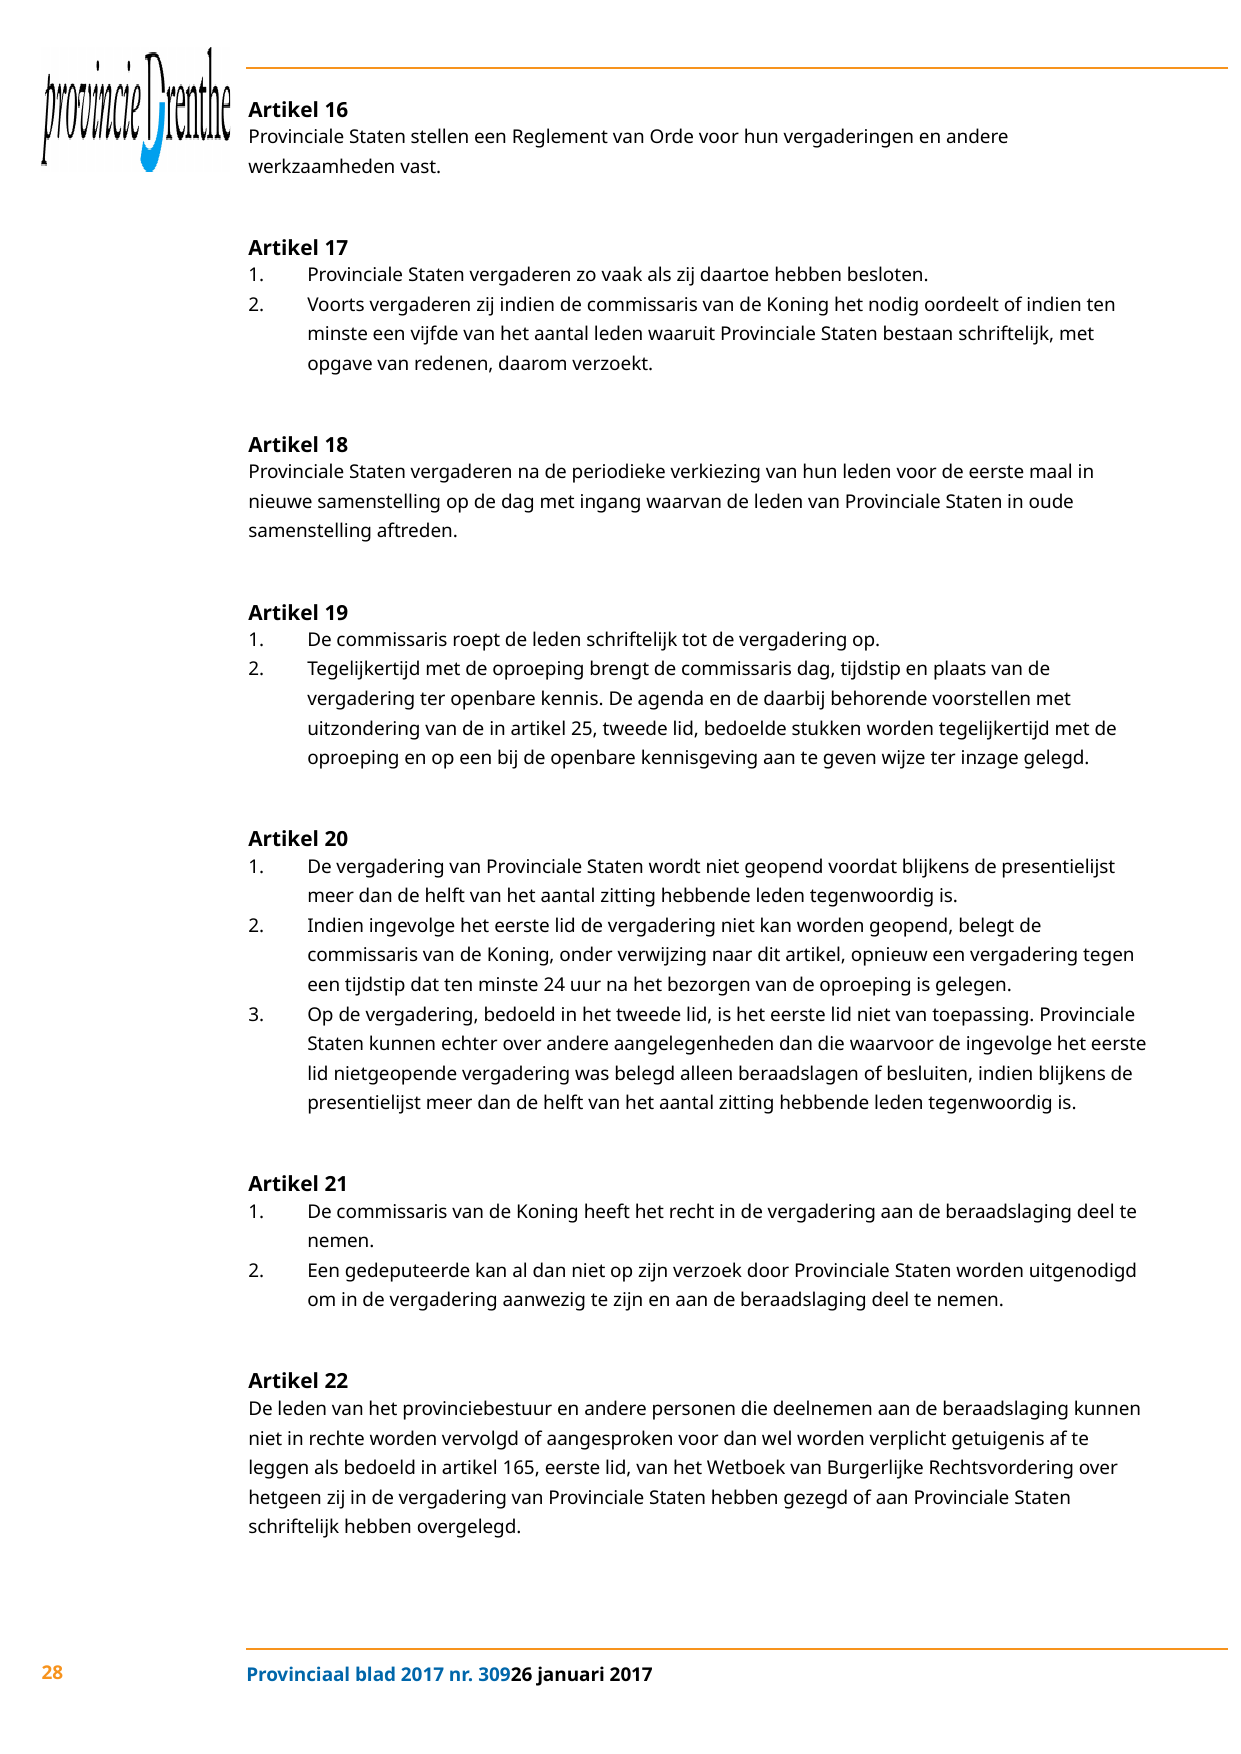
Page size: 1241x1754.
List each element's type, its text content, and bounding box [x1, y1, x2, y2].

text Artikel 16 [248, 95, 1152, 123]
list Voorts vergaderen zij indien de commissaris van de Koning het nodig oordeelt of indien ten minste een vijfde van het aantal leden waaruit Provinciale Staten bestaan schriftelijk, met opgave van redenen, daarom verzoekt. [248, 291, 1152, 376]
text Artikel 18 [248, 430, 1152, 458]
list Provinciale Staten vergaderen zo vaak als zij daartoe hebben besloten. [248, 261, 1152, 287]
text Artikel 20 [248, 824, 1152, 853]
text Artikel 22 [248, 1367, 1152, 1395]
list Indien ingevolge het eerste lid de vergadering niet kan worden geopend, belegt de commissaris van de Koning, onder verwijzing naar dit artikel, opnieuw een vergadering tegen een tijdstip dat ten minste 24 uur na het bezorgen van de oproeping is gelegen. [248, 912, 1152, 997]
text Provinciale Staten vergaderen na de periodieke verkiezing van hun leden voor de eerste maal in nieuwe samenstelling op de dag met ingang waarvan de leden van Provinciale Staten in oude samenstelling aftreden. [248, 458, 1152, 543]
text De leden van het provinciebestuur en andere personen die deelnemen aan de beraadslaging kunnen niet in rechte worden vervolgd of aangesproken voor dan wel worden verplicht getuigenis af te leggen als bedoeld in artikel 165, eerste lid, van het Wetboek van Burgerlijke Rechtsvordering over hetgeen zij in de vergadering van Provinciale Staten hebben gezegd of aan Provinciale Staten schriftelijk hebben overgelegd. [248, 1395, 1152, 1539]
list Tegelijkertijd met de oproeping brengt de commissaris dag, tijdstip en plaats van de vergadering ter openbare kennis. De agenda en de daarbij behorende voorstellen met uitzondering van de in artikel 25, tweede lid, bedoelde stukken worden tegelijkertijd met de oproeping en op een bij de openbare kennisgeving aan te geven wijze ter inzage gelegd. [248, 656, 1152, 770]
list De commissaris van de Koning heeft het recht in de vergadering aan de beraadslaging deel te nemen. [248, 1198, 1152, 1253]
list Een gedeputeerde kan al dan niet op zijn verzoek door Provinciale Staten worden uitgenodigd om in de vergadering aanwezig te zijn en aan de beraadslaging deel te nemen. [248, 1257, 1152, 1312]
text Provinciale Staten stellen een Reglement van Orde voor hun vergaderingen en andere werkzaamheden vast. [248, 123, 1152, 178]
text Artikel 19 [248, 598, 1152, 626]
text Artikel 21 [248, 1169, 1152, 1198]
picture [41, 47, 231, 172]
text Artikel 17 [248, 233, 1152, 261]
list De commissaris roept de leden schriftelijk tot de vergadering op. [248, 626, 1152, 652]
list De vergadering van Provinciale Staten wordt niet geopend voordat blijkens de presentielijst meer dan de helft van het aantal zitting hebbende leden tegenwoordig is. [248, 853, 1152, 908]
list Op de vergadering, bedoeld in het tweede lid, is het eerste lid niet van toepassing. Provinciale Staten kunnen echter over andere aangelegenheden dan die waarvoor de ingevolge het eerste lid niet­geopende vergadering was belegd alleen beraadslagen of besluiten, indien blijkens de presentielijst meer dan de helft van het aantal zitting hebbende leden tegenwoordig is. [248, 1001, 1152, 1115]
